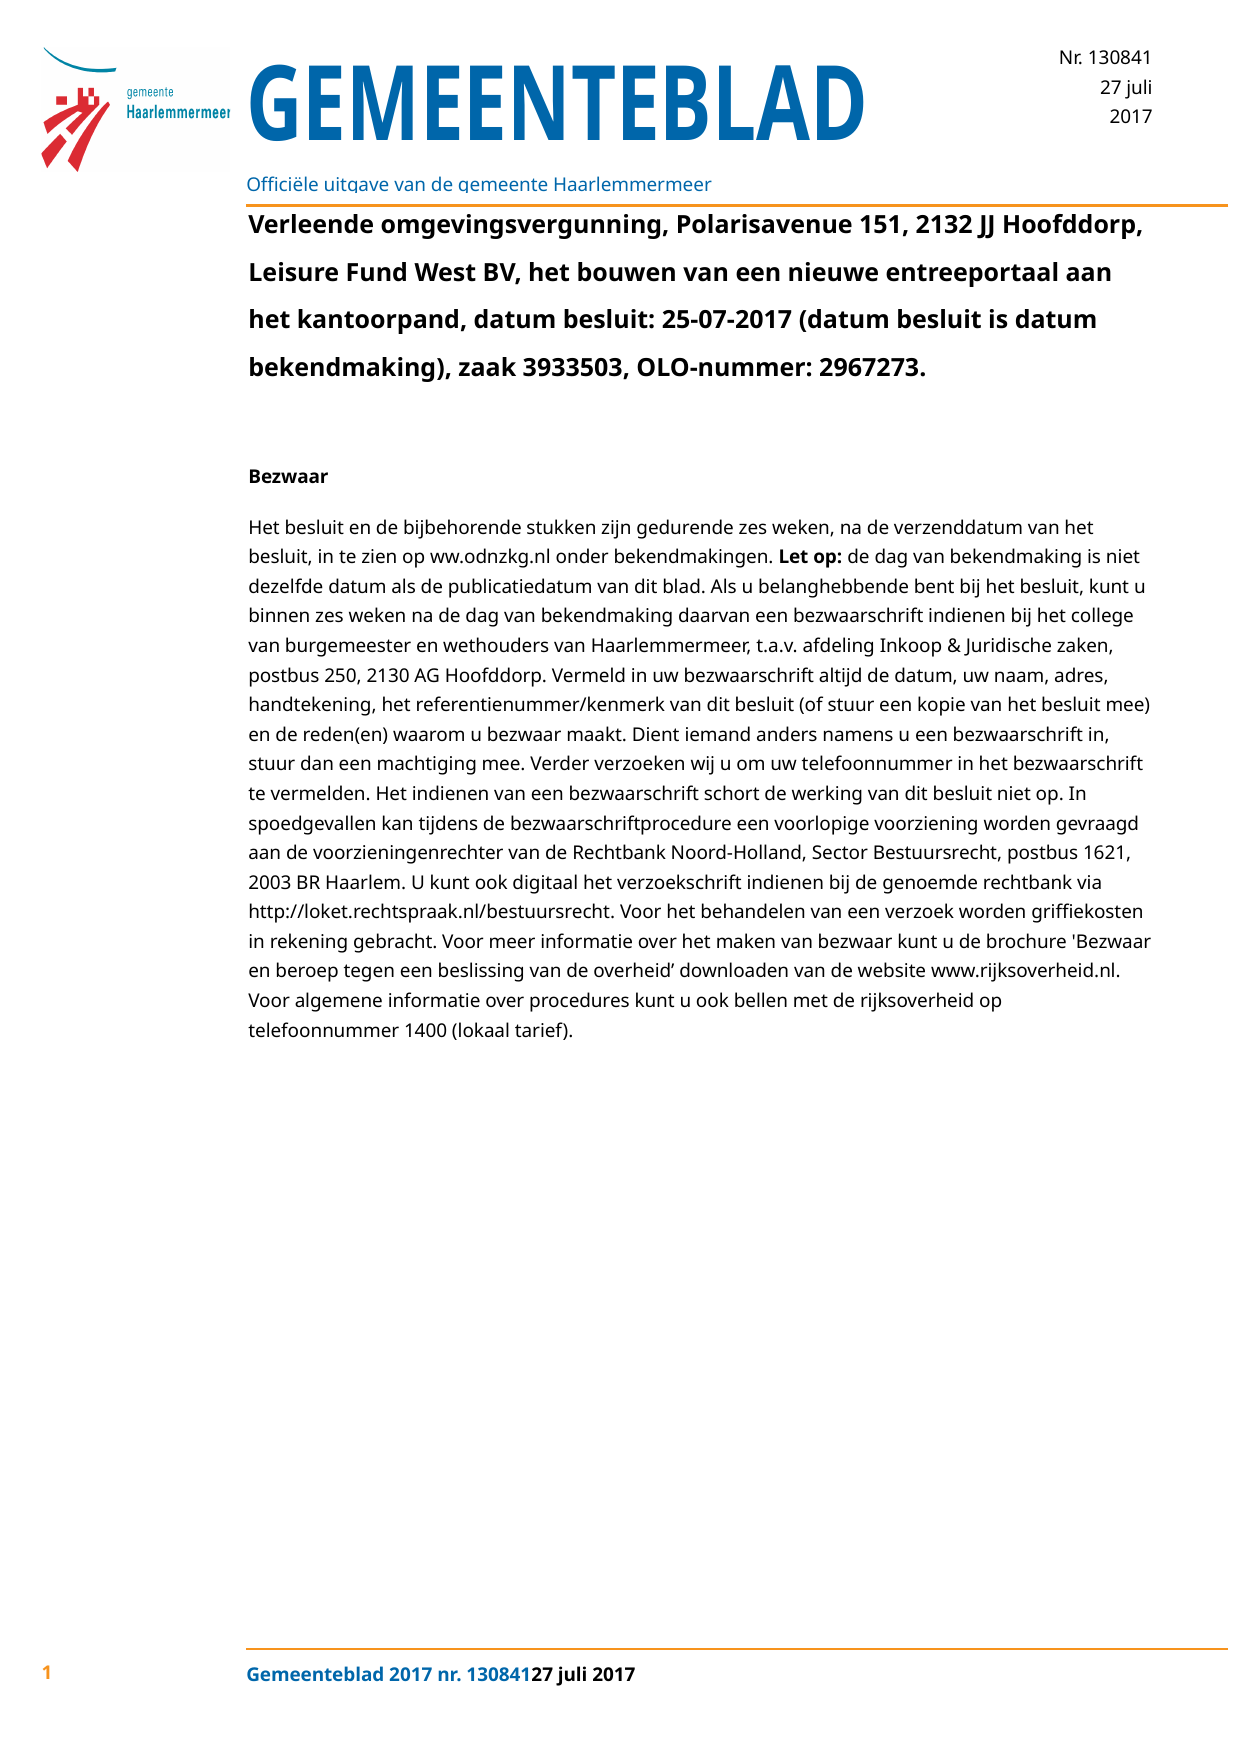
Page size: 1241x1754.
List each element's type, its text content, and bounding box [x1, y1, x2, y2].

text Verleende omgevingsvergunning, Polarisavenue 151, 2132 JJ Hoofddorp, Leisure Fund West BV, het bouwen van een nieuwe entreeportaal aan het kantoorpand, datum besluit: 25-07-2017 (datum besluit is datum bekendmaking), zaak 3933503, OLO-nummer: 2967273. [248, 207, 1152, 384]
picture [41, 47, 231, 172]
text Het besluit en de bijbehorende stukken zijn gedurende zes weken, na de verzenddatum van het besluit, in te zien op ww.odnzkg.nl onder bekendmakingen. Let op: de dag van bekendmaking is niet dezelfde datum als de publicatiedatum van dit blad. Als u belanghebbende bent bij het besluit, kunt u binnen zes weken na de dag van bekendmaking daarvan een bezwaarschrift indienen bij het college van burgemeester en wethouders van Haarlemmermeer, t.a.v. afdeling Inkoop & Juridische zaken, postbus 250, 2130 AG Hoofddorp. Vermeld in uw bezwaarschrift altijd de datum, uw naam, adres, handtekening, het referentienummer/kenmerk van dit besluit (of stuur een kopie van het besluit mee) en de reden(en) waarom u bezwaar maakt. Dient iemand anders namens u een bezwaarschrift in, stuur dan een machtiging mee. Verder verzoeken wij u om uw telefoonnummer in het bezwaarschrift te vermelden. Het indienen van een bezwaarschrift schort de werking van dit besluit niet op. In spoedgevallen kan tijdens de bezwaarschriftprocedure een voorlopige voorziening worden gevraagd aan de voorzieningenrechter van de Rechtbank Noord-Holland, Sector Bestuursrecht, postbus 1621, 2003 BR Haarlem. U kunt ook digitaal het verzoekschrift indienen bij de genoemde rechtbank via http://loket.rechtspraak.nl/bestuursrecht. Voor het behandelen van een verzoek worden griffiekosten in rekening gebracht. Voor meer informatie over het maken van bezwaar kunt u de brochure 'Bezwaar en beroep tegen een beslissing van de overheid’ downloaden van de website www.rijksoverheid.nl. Voor algemene informatie over procedures kunt u ook bellen met de rijksoverheid op telefoonnummer 1400 (lokaal tarief). [248, 514, 1152, 1043]
text Bezwaar [248, 463, 1152, 489]
